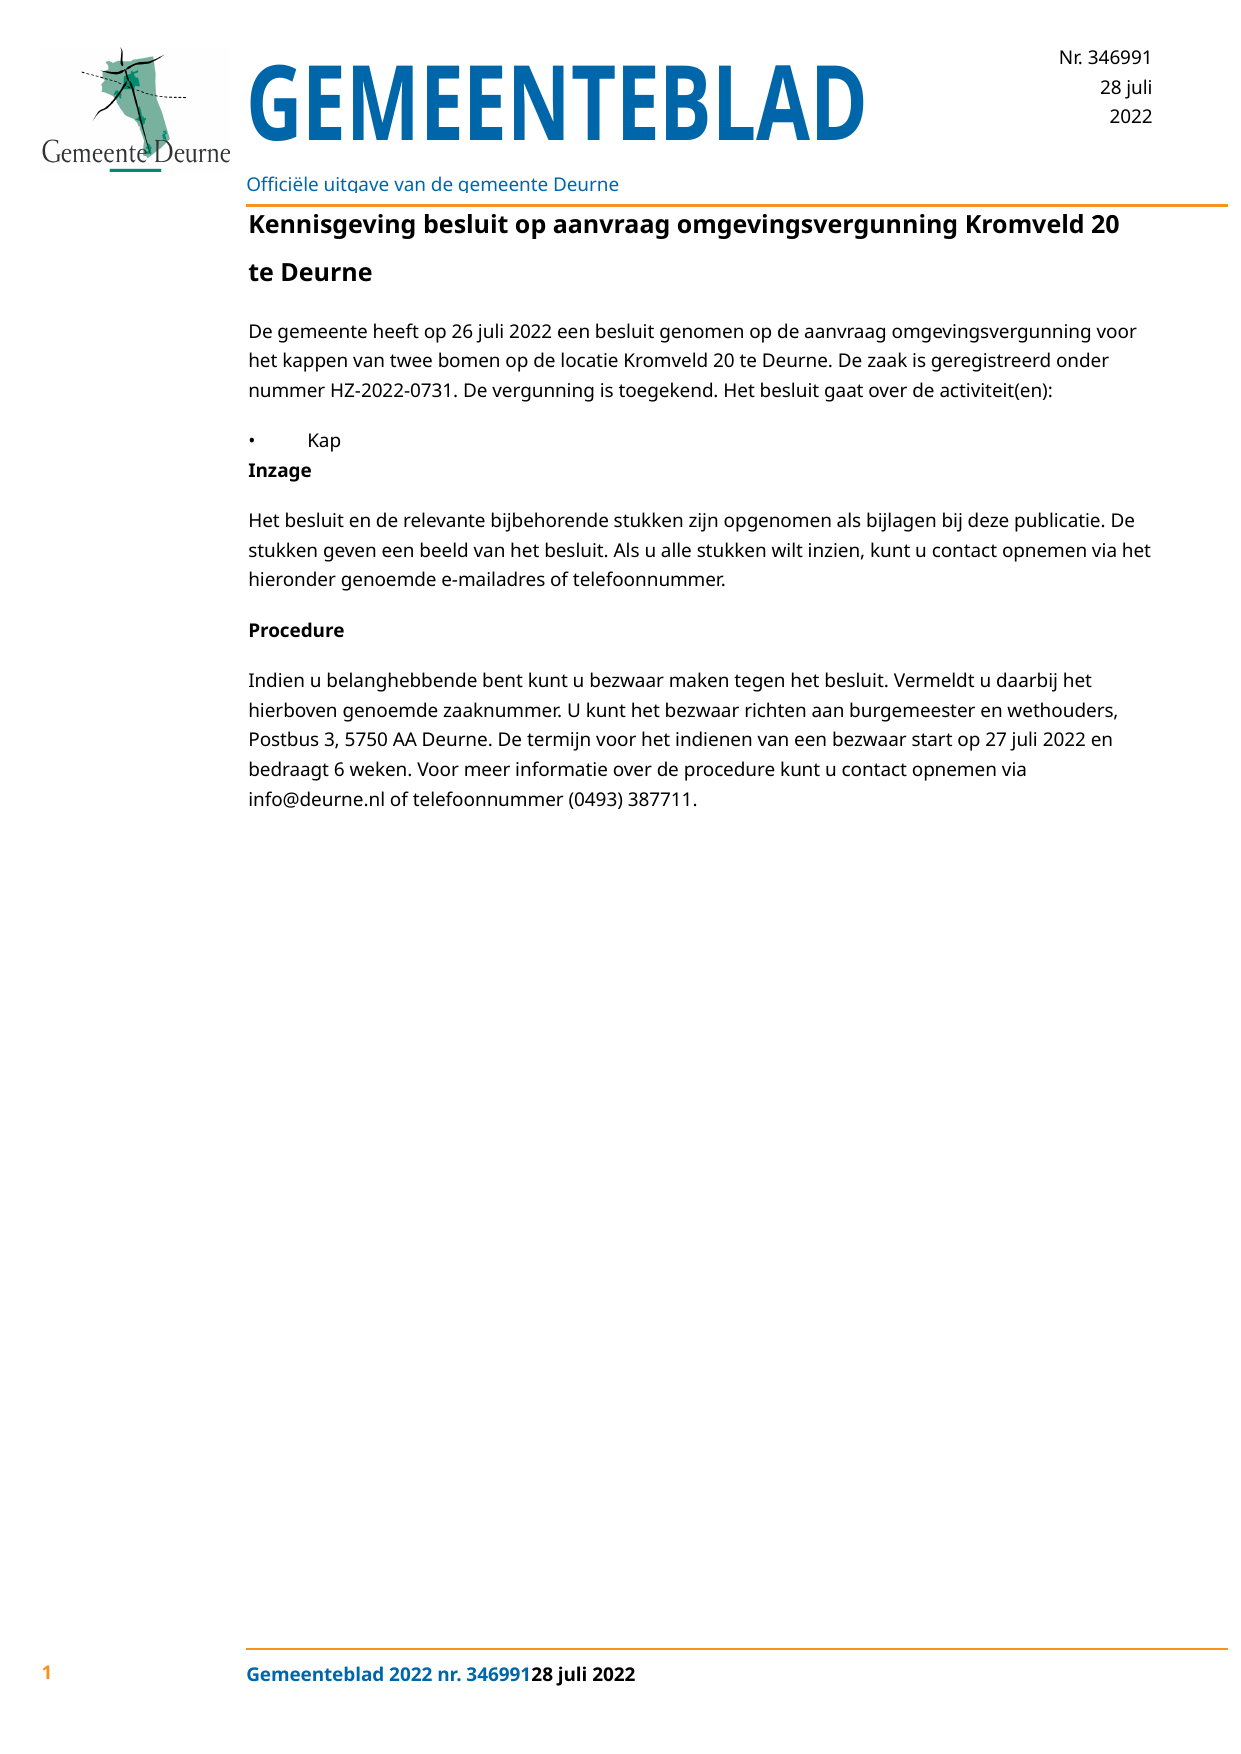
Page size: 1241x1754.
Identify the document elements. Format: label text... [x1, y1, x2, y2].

text Het besluit en de relevante bijbehorende stukken zijn opgenomen als bijlagen bij deze publicatie. De stukken geven een beeld van het besluit. Als u alle stukken wilt inzien, kunt u contact opnemen via het hieronder genoemde e-mailadres of telefoonnummer. [248, 507, 1152, 592]
text Indien u belanghebbende bent kunt u bezwaar maken tegen het besluit. Vermeldt u daarbij het hierboven genoemde zaaknummer. U kunt het bezwaar richten aan burgemeester en wethouders, Postbus 3, 5750 AA Deurne. De termijn voor het indienen van een bezwaar start op 27 juli 2022 en bedraagt 6 weken. Voor meer informatie over de procedure kunt u contact opnemen via info@deurne.nl of telefoonnummer (0493) 387711. [248, 667, 1152, 812]
text Inzage [248, 457, 1152, 483]
text De gemeente heeft op 26 juli 2022 een besluit genomen op de aanvraag omgevingsvergunning voor het kappen van twee bomen op de locatie Kromveld 20 te Deurne. De zaak is geregistreerd onder nummer HZ-2022-0731. De vergunning is toegekend. Het besluit gaat over de activiteit(en): [248, 318, 1152, 403]
text Kennisgeving besluit op aanvraag omgevingsvergunning Kromveld 20 te Deurne [248, 207, 1152, 288]
picture [41, 47, 231, 172]
text Procedure [248, 617, 1152, 643]
list Kap [248, 427, 1152, 453]
